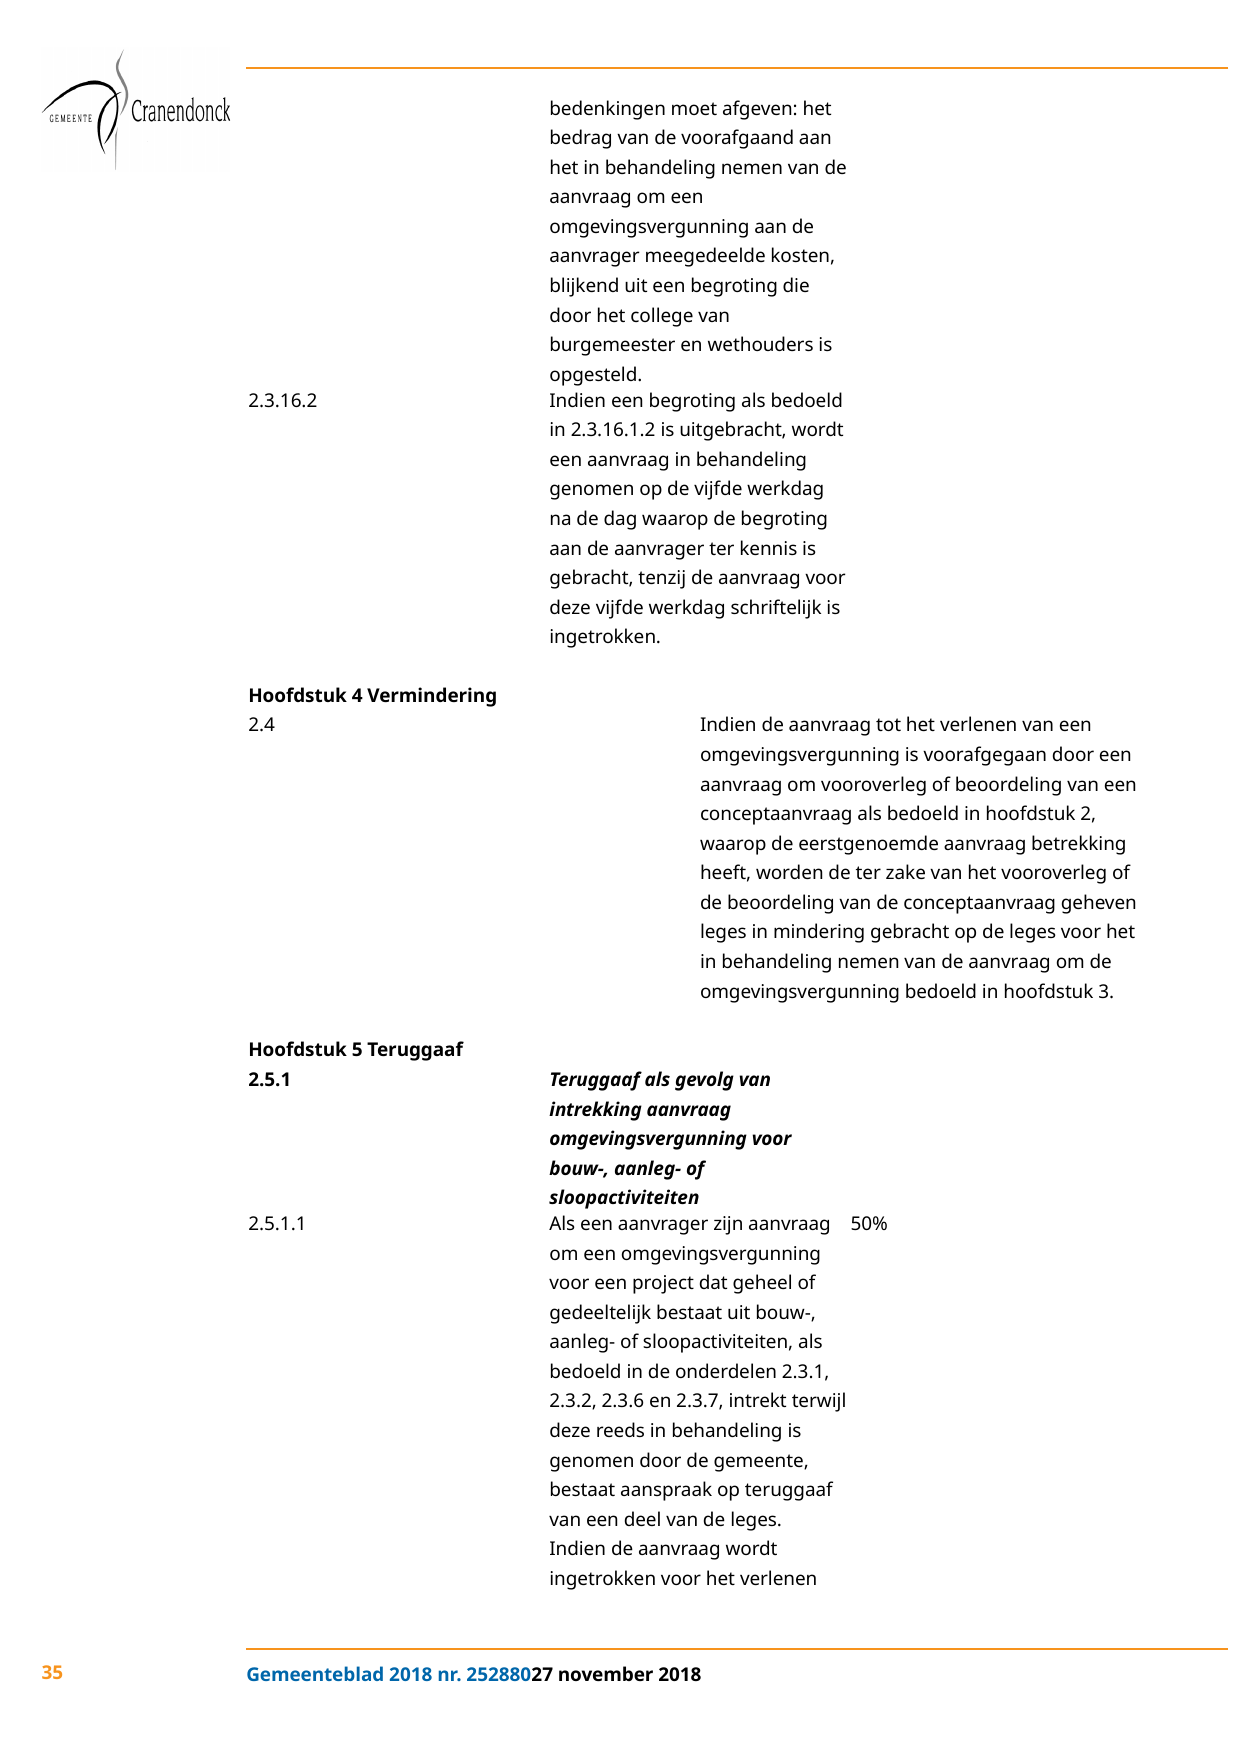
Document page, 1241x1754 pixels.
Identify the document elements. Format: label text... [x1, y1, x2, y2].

table_header 2.5.1 [248, 1066, 549, 1210]
table_cell [248, 95, 549, 387]
table_cell 50% [850, 1210, 1152, 1591]
picture [41, 47, 231, 172]
table_cell [850, 387, 1152, 649]
table_cell Als een aanvrager zijn aanvraag om een omgevingsvergunning voor een project dat geheel of gedeeltelijk bestaat uit bouw-, aanleg- of sloopactiviteiten, als bedoeld in de onderdelen 2.3.1, 2.3.2, 2.3.6 en 2.3.7, intrekt terwijl deze reeds in behandeling is genomen door de gemeente, bestaat aanspraak op teruggaaf van een deel van de leges. Indien de aanvraag wordt ingetrokken voor het verlenen [549, 1210, 850, 1591]
table_header [850, 1066, 1152, 1210]
text Hoofdstuk 5 Teruggaaf [248, 1036, 1152, 1062]
text Hoofdstuk 4 Vermindering [248, 682, 1152, 708]
table_header Teruggaaf als gevolg van intrekking aanvraag omgevingsvergunning voor bouw-, aanleg- of sloopactiviteiten [549, 1066, 850, 1210]
table_cell 2.3.16.2 [248, 387, 549, 649]
table_header Indien de aanvraag tot het verlenen van een omgevingsvergunning is voorafgegaan door een aanvraag om vooroverleg of beoordeling van een conceptaanvraag als bedoeld in hoofdstuk 2, waarop de eerstgenoemde aanvraag betrekking heeft, worden de ter zake van het vooroverleg of de beoordeling van de conceptaanvraag geheven leges in mindering gebracht op de leges voor het in behandeling nemen van de aanvraag om de omgevingsvergunning bedoeld in hoofdstuk 3. [700, 712, 1152, 1004]
table_header 2.4 [248, 712, 700, 1004]
table_cell [850, 95, 1152, 387]
table_cell 2.5.1.1 [248, 1210, 549, 1591]
table_cell Indien een begroting als bedoeld in 2.3.16.1.2 is uitgebracht, wordt een aanvraag in behandeling genomen op de vijfde werkdag na de dag waarop de begroting aan de aanvrager ter kennis is gebracht, tenzij de aanvraag voor deze vijfde werkdag schriftelijk is ingetrokken. [549, 387, 850, 649]
table_cell bedenkingen moet afgeven: het bedrag van de voorafgaand aan het in behandeling nemen van de aanvraag om een omgevingsvergunning aan de aanvrager meegedeelde kosten, blijkend uit een begroting die door het college van burgemeester en wethouders is opgesteld. [549, 95, 850, 387]
